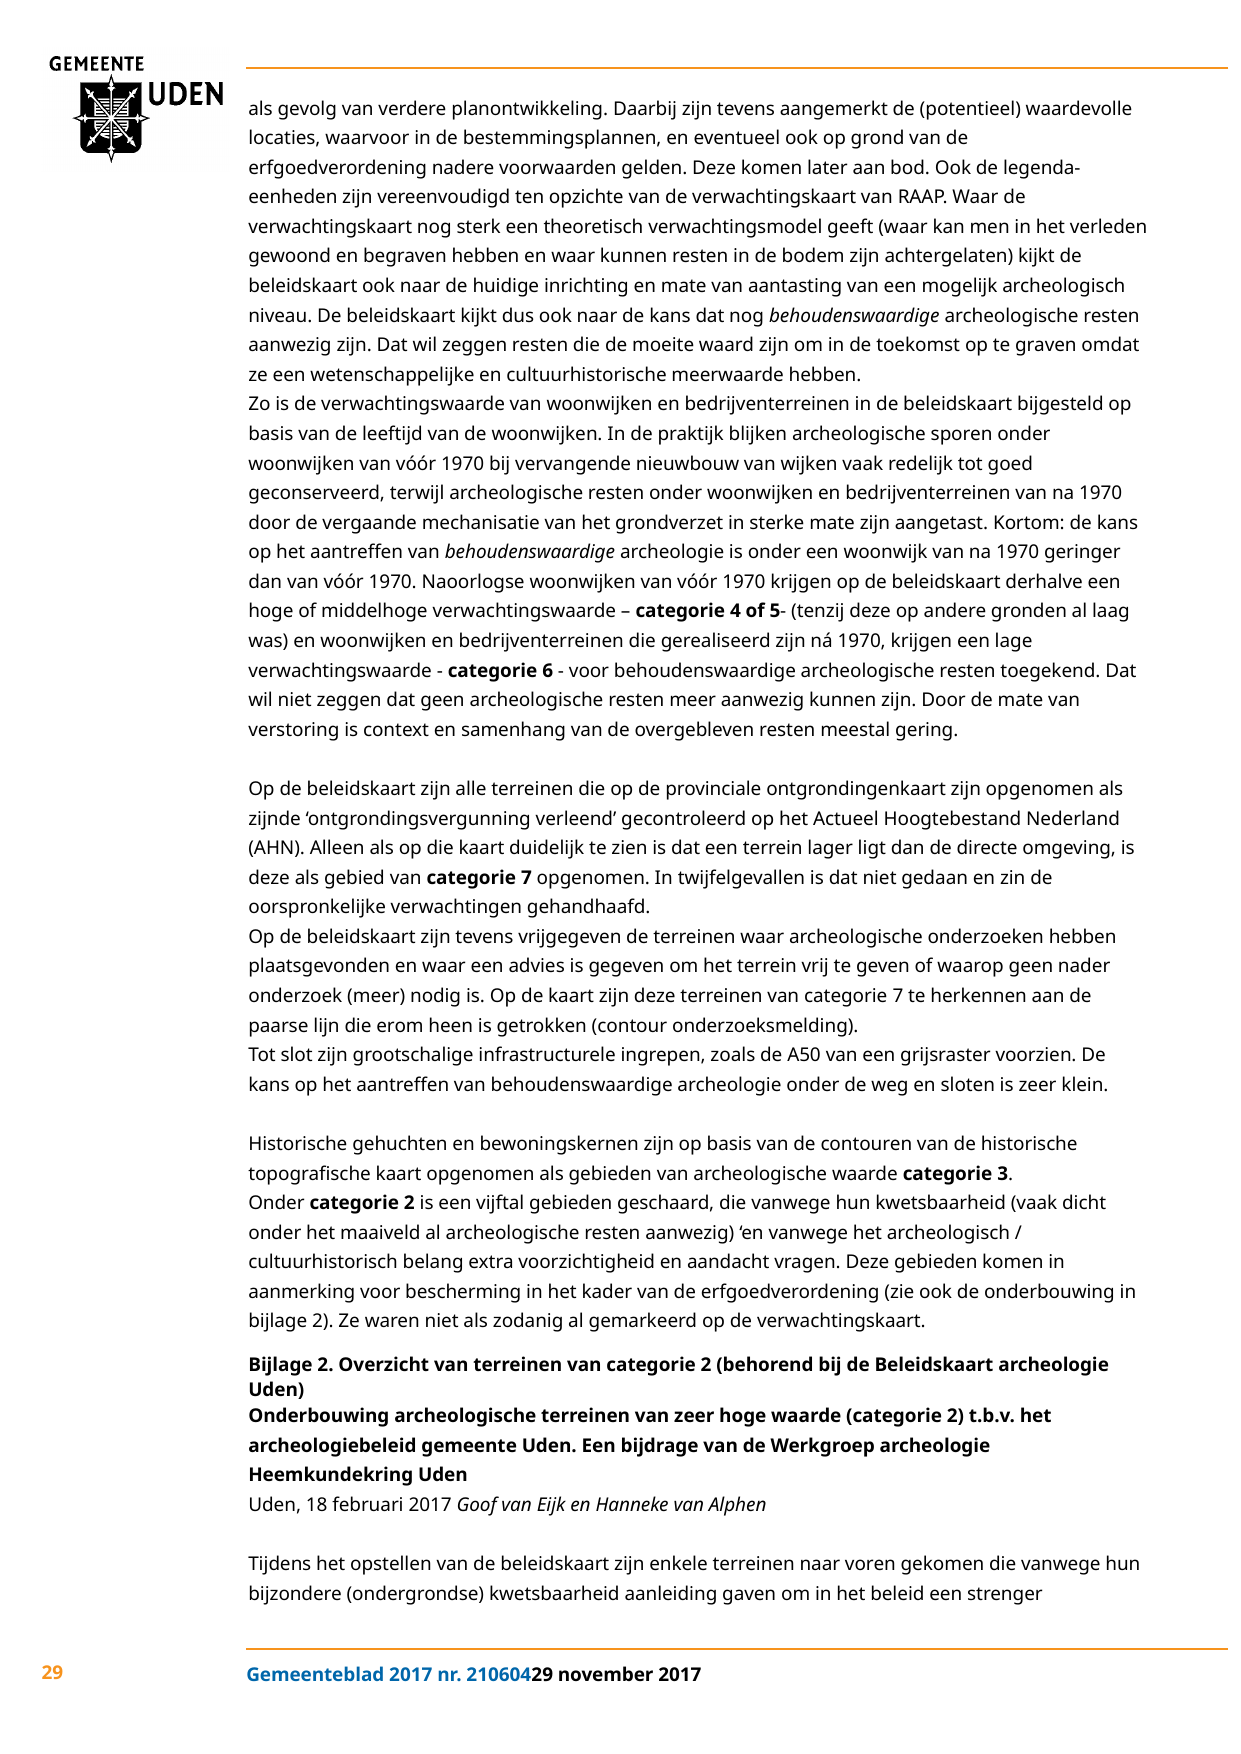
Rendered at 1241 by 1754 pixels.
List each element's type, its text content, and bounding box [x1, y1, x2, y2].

text Onder categorie 2 is een vijftal gebieden geschaard, die vanwege hun kwetsbaarheid (vaak dicht onder het maaiveld al archeologische resten aanwezig) ‘en vanwege het archeologisch / cultuurhistorisch belang extra voorzichtigheid en aandacht vragen. Deze gebieden komen in aanmerking voor bescherming in het kader van de erfgoedverordening (zie ook de onderbouwing in bijlage 2). Ze waren niet als zodanig al gemarkeerd op de verwachtingskaart. [248, 1189, 1152, 1333]
text als gevolg van verdere planontwikkeling. Daarbij zijn tevens aangemerkt de (potentieel) waardevolle locaties, waarvoor in de bestemmingsplannen, en eventueel ook op grond van de erfgoedverordening nadere voorwaarden gelden. Deze komen later aan bod. Ook de legenda-eenheden zijn vereenvoudigd ten opzichte van de verwachtingskaart van RAAP. Waar de verwachtingskaart nog sterk een theoretisch verwachtingsmodel geeft (waar kan men in het verleden gewoond en begraven hebben en waar kunnen resten in de bodem zijn achtergelaten) kijkt de beleidskaart ook naar de huidige inrichting en mate van aantasting van een mogelijk archeologisch niveau. De beleidskaart kijkt dus ook naar de kans dat nog behoudenswaardige archeologische resten aanwezig zijn. Dat wil zeggen resten die de moeite waard zijn om in de toekomst op te graven omdat ze een wetenschappelijke en cultuurhistorische meerwaarde hebben. [248, 95, 1152, 387]
text Historische gehuchten en bewoningskernen zijn op basis van de contouren van de historische topografische kaart opgenomen als gebieden van archeologische waarde categorie 3. [248, 1130, 1152, 1186]
text Op de beleidskaart zijn tevens vrijgegeven de terreinen waar archeologische onderzoeken hebben plaatsgevonden en waar een advies is gegeven om het terrein vrij te geven of waarop geen nader onderzoek (meer) nodig is. Op de kaart zijn deze terreinen van categorie 7 te herkennen aan de paarse lijn die erom heen is getrokken (contour onderzoeksmelding). [248, 923, 1152, 1038]
text Op de beleidskaart zijn alle terreinen die op de provinciale ontgrondingenkaart zijn opgenomen als zijnde ‘ontgrondingsvergunning verleend’ gecontroleerd op het Actueel Hoogtebestand Nederland (AHN). Alleen als op die kaart duidelijk te zien is dat een terrein lager ligt dan de directe omgeving, is deze als gebied van categorie 7 opgenomen. In twijfelgevallen is dat niet gedaan en zin de oorspronkelijke verwachtingen gehandhaafd. [248, 775, 1152, 919]
text Tijdens het opstellen van de beleidskaart zijn enkele terreinen naar voren gekomen die vanwege hun bijzondere (ondergrondse) kwetsbaarheid aanleiding gaven om in het beleid een strenger [248, 1550, 1152, 1606]
text Uden, 18 februari 2017 Goof van Eijk en Hanneke van Alphen [248, 1491, 1152, 1517]
text Onderbouwing archeologische terreinen van zeer hoge waarde (categorie 2) t.b.v. het archeologiebeleid gemeente Uden. Een bijdrage van de Werkgroep archeologie Heemkundekring Uden [248, 1402, 1152, 1487]
text Zo is de verwachtingswaarde van woonwijken en bedrijventerreinen in de beleidskaart bijgesteld op basis van de leeftijd van de woonwijken. In de praktijk blijken archeologische sporen onder woonwijken van vóór 1970 bij vervangende nieuwbouw van wijken vaak redelijk tot goed geconserveerd, terwijl archeologische resten onder woonwijken en bedrijventerreinen van na 1970 door de vergaande mechanisatie van het grondverzet in sterke mate zijn aangetast. Kortom: de kans op het aantreffen van behoudenswaardige archeologie is onder een woonwijk van na 1970 geringer dan van vóór 1970. Naoorlogse woonwijken van vóór 1970 krijgen op de beleidskaart derhalve een hoge of middelhoge verwachtingswaarde – categorie 4 of 5- (tenzij deze op andere gronden al laag was) en woonwijken en bedrijventerreinen die gerealiseerd zijn ná 1970, krijgen een lage verwachtingswaarde - categorie 6 - voor behoudenswaardige archeologische resten toegekend. Dat wil niet zeggen dat geen archeologische resten meer aanwezig kunnen zijn. Door de mate van verstoring is context en samenhang van de overgebleven resten meestal gering. [248, 391, 1152, 742]
text Tot slot zijn grootschalige infrastructurele ingrepen, zoals de A50 van een grijsraster voorzien. De kans op het aantreffen van behoudenswaardige archeologie onder de weg en sloten is zeer klein. [248, 1041, 1152, 1097]
text Bijlage 2. Overzicht van terreinen van categorie 2 (behorend bij de Beleidskaart archeologie Uden) [248, 1351, 1152, 1402]
picture [41, 47, 231, 172]
